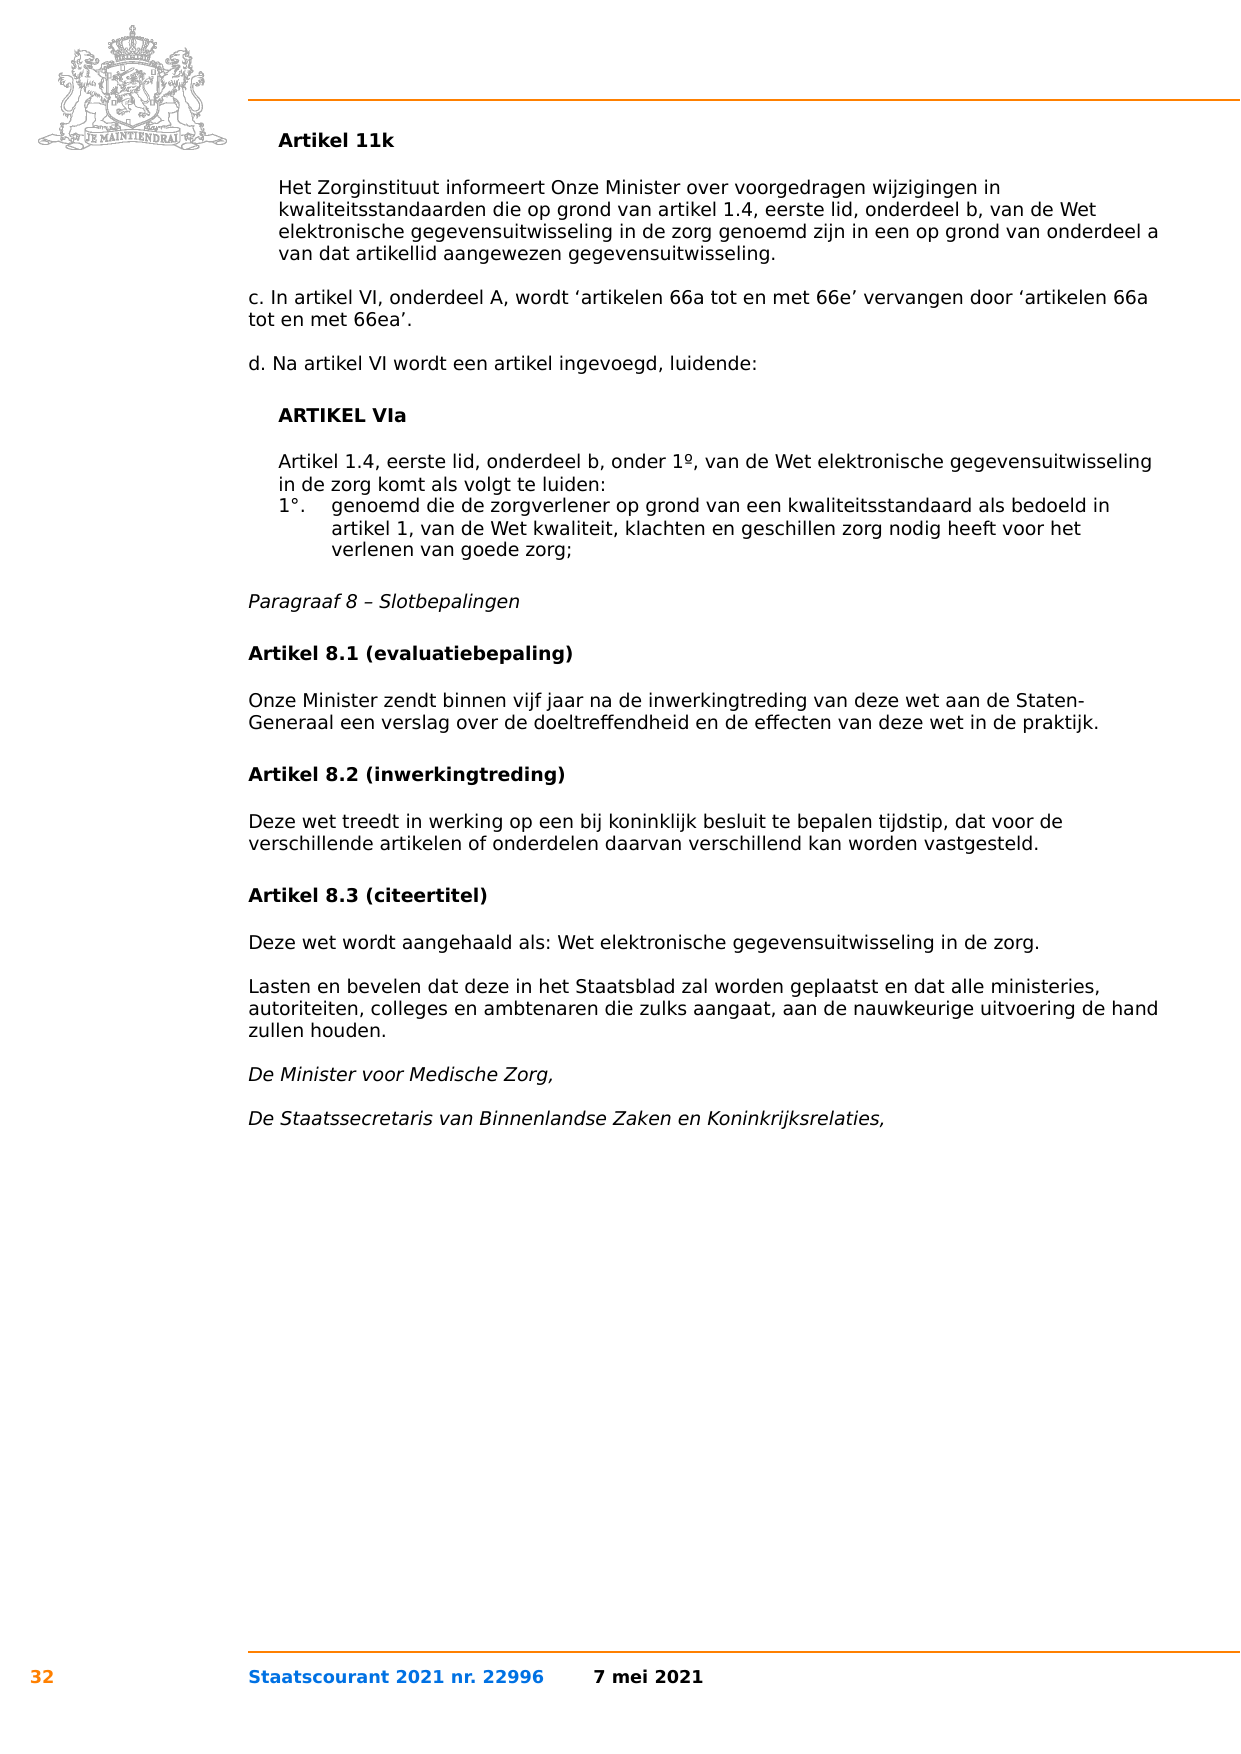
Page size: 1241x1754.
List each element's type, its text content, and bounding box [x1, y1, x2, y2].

text Het Zorginstituut informeert Onze Minister over voorgedragen wijzigingen in kwaliteitsstandaarden die op grond van artikel 1.4, eerste lid, onderdeel b, van de Wet elektronische gegevensuitwisseling in de zorg genoemd zijn in een op grond van onderdeel a van dat artikellid aangewezen gegevensuitwisseling. [278, 177, 1163, 265]
subtitle Artikel 8.3 (citeertitel) [248, 885, 1163, 907]
text De Staatssecretaris van Binnenlandse Zaken en Koninkrijksrelaties, [248, 1108, 1163, 1130]
text Deze wet wordt aangehaald als: Wet elektronische gegevensuitwisseling in de zorg. [248, 932, 1163, 954]
text Deze wet treedt in werking op een bij koninklijk besluit te bepalen tijdstip, dat voor de verschillende artikelen of onderdelen daarvan verschillend kan worden vastgesteld. [248, 811, 1163, 855]
text Onze Minister zendt binnen vijf jaar na de inwerkingtreding van deze wet aan de Staten-Generaal een verslag over de doeltreffendheid en de effecten van deze wet in de praktijk. [248, 690, 1163, 734]
text De Minister voor Medische Zorg, [248, 1064, 1163, 1086]
subtitle Artikel 11k [278, 130, 1163, 152]
text c. In artikel VI, onderdeel A, wordt ‘artikelen 66a tot en met 66e’ vervangen door ‘artikelen 66a tot en met 66ea’. [248, 287, 1163, 331]
text d. Na artikel VI wordt een artikel ingevoegd, luidende: [248, 352, 1163, 374]
subtitle Paragraaf 8 – Slotbepalingen [248, 591, 1163, 613]
picture [38, 25, 227, 150]
subtitle Artikel 8.1 (evaluatiebepaling) [248, 643, 1163, 665]
text Artikel 1.4, eerste lid, onderdeel b, onder 1º, van de Wet elektronische gegevensuitwisseling in de zorg komt als volgt te luiden: [278, 451, 1163, 495]
text Lasten en bevelen dat deze in het Staatsblad zal worden geplaatst en dat alle ministeries, autoriteiten, colleges en ambtenaren die zulks aangaat, aan de nauwkeurige uitvoering de hand zullen houden. [248, 976, 1163, 1042]
subtitle ARTIKEL VIa [278, 404, 1163, 426]
text 1°. genoemd die de zorgverlener op grond van een kwaliteitsstandaard als bedoeld in artikel 1, van de Wet kwaliteit, klachten en geschillen zorg nodig heeft voor het verlenen van goede zorg; [278, 495, 1163, 561]
subtitle Artikel 8.2 (inwerkingtreding) [248, 764, 1163, 786]
